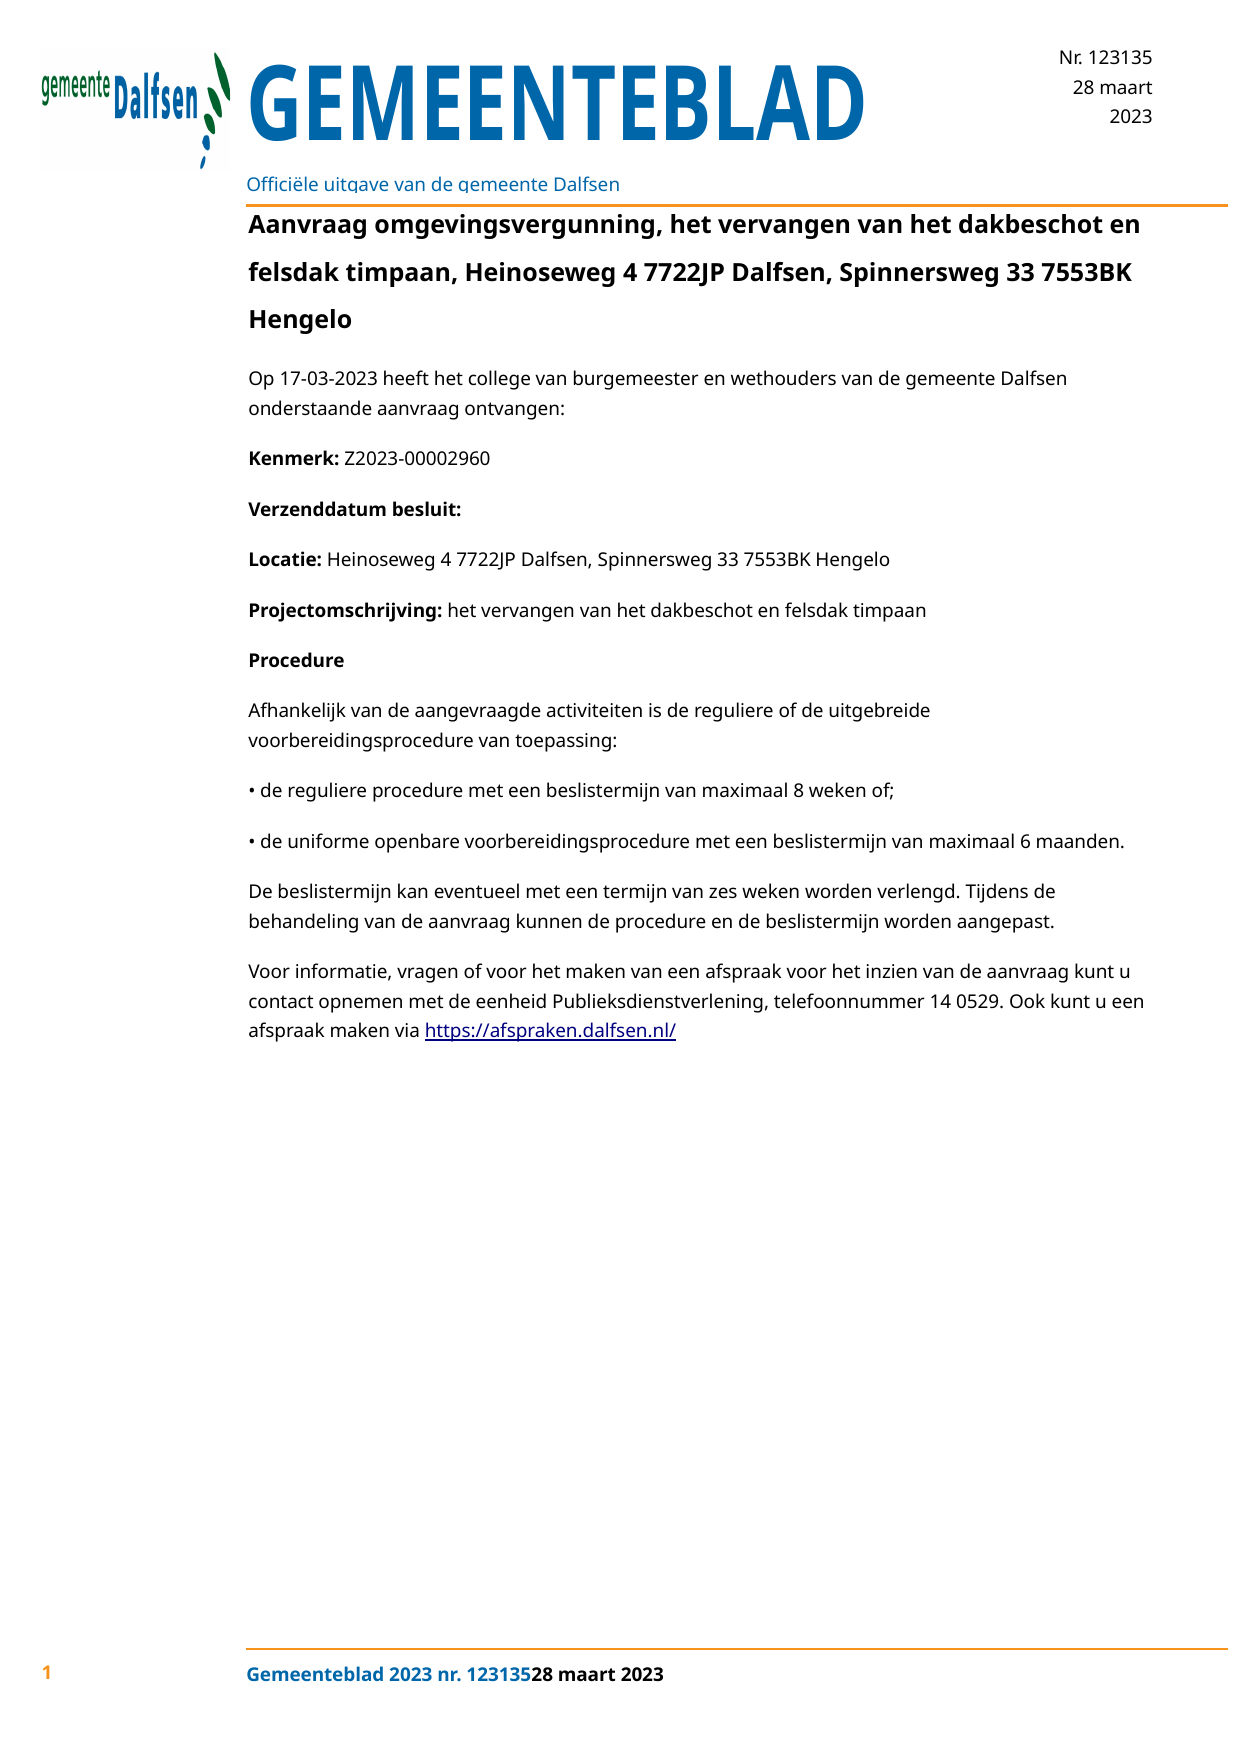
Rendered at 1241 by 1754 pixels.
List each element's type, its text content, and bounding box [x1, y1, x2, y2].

text Aanvraag omgevingsvergunning, het vervangen van het dakbeschot en felsdak timpaan, Heinoseweg 4 7722JP Dalfsen, Spinnersweg 33 7553BK Hengelo [248, 207, 1152, 336]
text Verzenddatum besluit: [248, 496, 1152, 522]
text Op 17-03-2023 heeft het college van burgemeester en wethouders van de gemeente Dalfsen onderstaande aanvraag ontvangen: [248, 366, 1152, 421]
text Procedure [248, 647, 1152, 673]
text De beslistermijn kan eventueel met een termijn van zes weken worden verlengd. Tijdens de behandeling van de aanvraag kunnen de procedure en de beslistermijn worden aangepast. [248, 878, 1152, 934]
text Voor informatie, vragen of voor het maken van een afspraak voor het inzien van de aanvraag kunt u contact opnemen met de eenheid Publieksdienstverlening, telefoonnummer 14 0529. Ook kunt u een afspraak maken via https://afspraken.dalfsen.nl/ [248, 958, 1152, 1043]
text Afhankelijk van de aangevraagde activiteiten is de reguliere of de uitgebreide voorbereidingsprocedure van toepassing: [248, 698, 1152, 753]
picture [41, 47, 231, 172]
text • de reguliere procedure met een beslistermijn van maximaal 8 weken of; [248, 778, 1152, 803]
text • de uniforme openbare voorbereidingsprocedure met een beslistermijn van maximaal 6 maanden. [248, 828, 1152, 854]
text Locatie: Heinoseweg 4 7722JP Dalfsen, Spinnersweg 33 7553BK Hengelo [248, 546, 1152, 572]
text Projectomschrijving: het vervangen van het dakbeschot en felsdak timpaan [248, 597, 1152, 622]
text Kenmerk: Z2023-00002960 [248, 446, 1152, 471]
